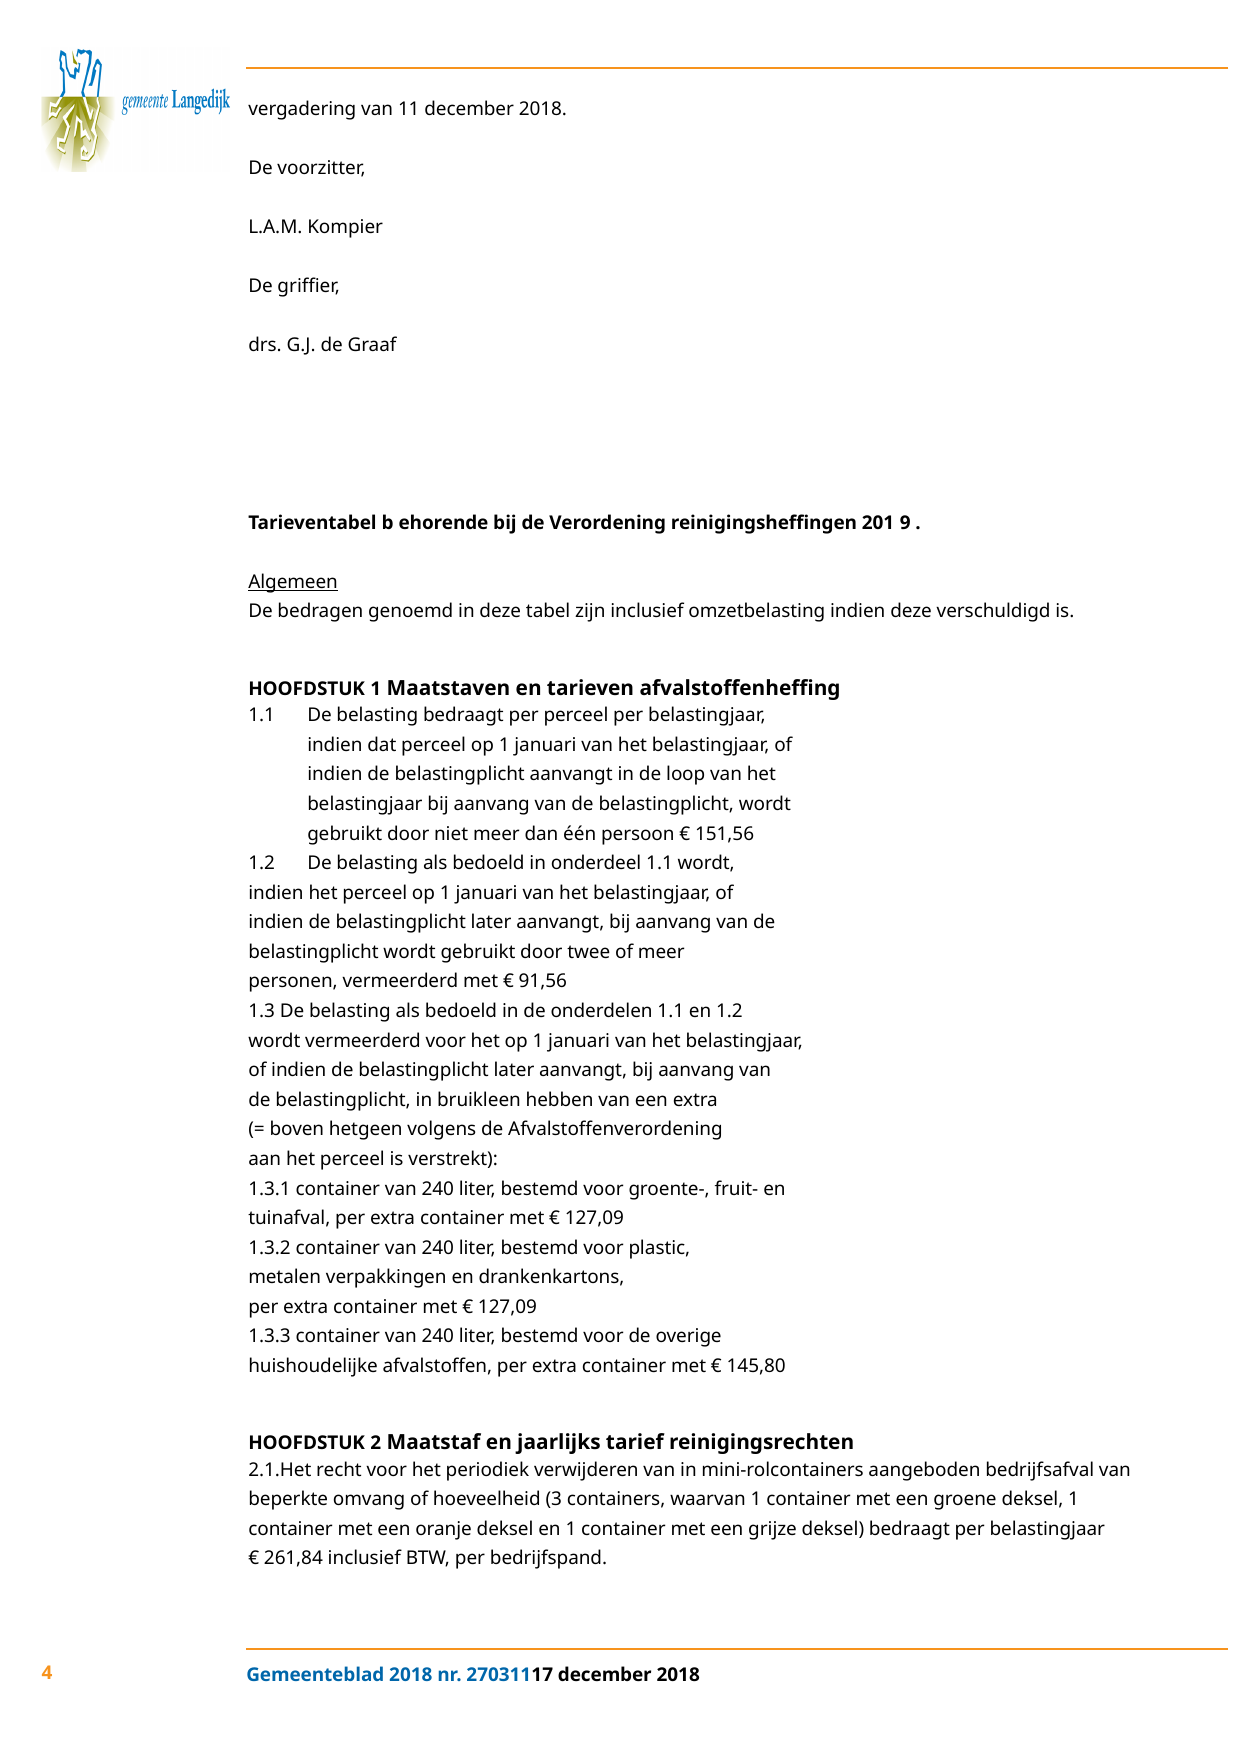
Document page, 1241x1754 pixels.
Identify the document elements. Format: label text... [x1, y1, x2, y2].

text 1.3.3 container van 240 liter, bestemd voor de overige [248, 1323, 1152, 1348]
text 1.3 De belasting als bedoeld in de onderdelen 1.1 en 1.2 [248, 997, 1152, 1023]
list indien dat perceel op 1 januari van het belastingjaar, of [248, 731, 1152, 757]
text aan het perceel is verstrekt): [248, 1145, 1152, 1171]
text De bedragen genoemd in deze tabel zijn inclusief omzetbelasting indien deze verschuldigd is. [248, 598, 1152, 623]
text of indien de belastingplicht later aanvangt, bij aanvang van [248, 1056, 1152, 1082]
text L.A.M. Kompier [248, 213, 1152, 239]
picture [41, 47, 231, 172]
list belastingjaar bij aanvang van de belastingplicht, wordt [248, 790, 1152, 816]
text 1.3.1 container van 240 liter, bestemd voor groente-, fruit- en [248, 1175, 1152, 1200]
text belastingplicht wordt gebruikt door twee of meer [248, 938, 1152, 964]
text Tarieventabel b ehorende bij de Verordening reinigingsheffingen 201 9 . [248, 509, 1152, 535]
text de belastingplicht, in bruikleen hebben van een extra [248, 1086, 1152, 1112]
list De belasting bedraagt per perceel per belastingjaar, [248, 701, 1152, 727]
text tuinafval, per extra container met € 127,09 [248, 1204, 1152, 1230]
text HOOFDSTUK 1 Maatstaven en tarieven afvalstoffenheffing [248, 673, 1152, 701]
text huishoudelijke afvalstoffen, per extra container met € 145,80 [248, 1352, 1152, 1378]
text vergadering van 11 december 2018. [248, 95, 1152, 121]
text Algemeen [248, 568, 1152, 594]
text personen, vermeerderd met € 91,56 [248, 968, 1152, 993]
text metalen verpakkingen en drankenkartons, [248, 1263, 1152, 1289]
text indien de belastingplicht later aanvangt, bij aanvang van de [248, 908, 1152, 934]
text De griffier, [248, 272, 1152, 298]
text 2.1.Het recht voor het periodiek verwijderen van in mini-rolcontainers aangeboden bedrijfsafval van beperkte omvang of hoeveelheid (3 containers, waarvan 1 container met een groene deksel, 1 container met een oranje deksel en 1 container met een grijze deksel) bedraagt per belastingjaar € 261,84 inclusief BTW, per bedrijfspand. [248, 1456, 1152, 1570]
text indien het perceel op 1 januari van het belastingjaar, of [248, 879, 1152, 904]
list indien de belastingplicht aanvangt in de loop van het [248, 761, 1152, 786]
text drs. G.J. de Graaf [248, 331, 1152, 357]
list De belasting als bedoeld in onderdeel 1.1 wordt, [248, 849, 1152, 875]
list gebruikt door niet meer dan één persoon € 151,56 [248, 820, 1152, 845]
text De voorzitter, [248, 154, 1152, 180]
text per extra container met € 127,09 [248, 1293, 1152, 1319]
text 1.3.2 container van 240 liter, bestemd voor plastic, [248, 1234, 1152, 1259]
text wordt vermeerderd voor het op 1 januari van het belastingjaar, [248, 1027, 1152, 1052]
text (= boven hetgeen volgens de Afvalstoffenverordening [248, 1116, 1152, 1141]
text HOOFDSTUK 2 Maatstaf en jaarlijks tarief reinigingsrechten [248, 1427, 1152, 1456]
